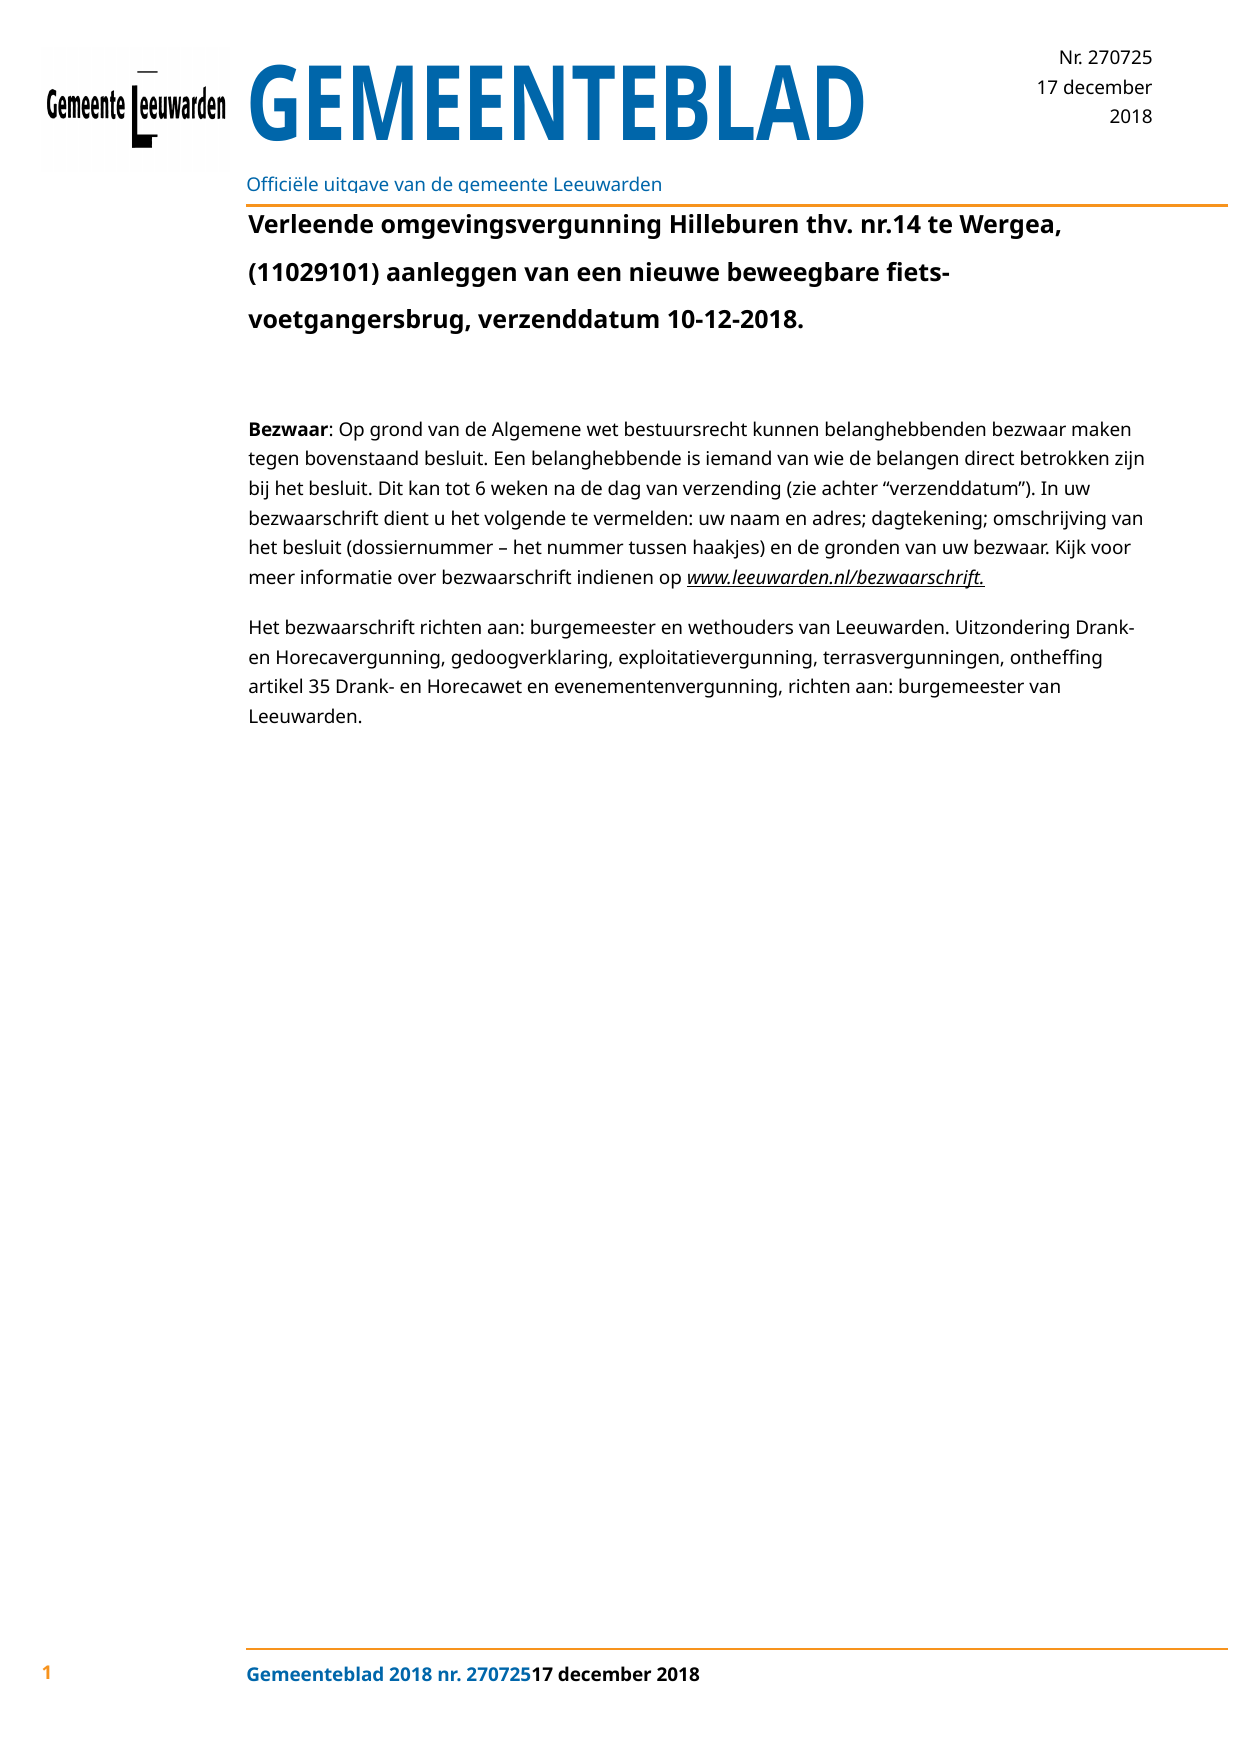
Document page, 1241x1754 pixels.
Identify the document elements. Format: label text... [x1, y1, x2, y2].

text Bezwaar: Op grond van de Algemene wet bestuursrecht kunnen belanghebbenden bezwaar maken tegen bovenstaand besluit. Een belanghebbende is iemand van wie de belangen direct betrokken zijn bij het besluit. Dit kan tot 6 weken na de dag van verzending (zie achter “verzenddatum”). In uw bezwaarschrift dient u het volgende te vermelden: uw naam en adres; dagtekening; omschrijving van het besluit (dossiernummer – het nummer tussen haakjes) en de gronden van uw bezwaar. Kijk voor meer informatie over bezwaarschrift indienen op www.leeuwarden.nl/bezwaarschrift. [248, 416, 1152, 589]
picture [41, 47, 231, 172]
text Verleende omgevingsvergunning Hilleburen thv. nr.14 te Wergea, (11029101) aanleggen van een nieuwe beweegbare fiets- voetgangersbrug, verzenddatum 10-12-2018. [248, 207, 1152, 336]
text Het bezwaarschrift richten aan: burgemeester en wethouders van Leeuwarden. Uitzondering Drank- en Horecavergunning, gedoogverklaring, exploitatievergunning, terrasvergunningen, ontheffing artikel 35 Drank- en Horecawet en evenementenvergunning, richten aan: burgemeester van Leeuwarden. [248, 614, 1152, 729]
